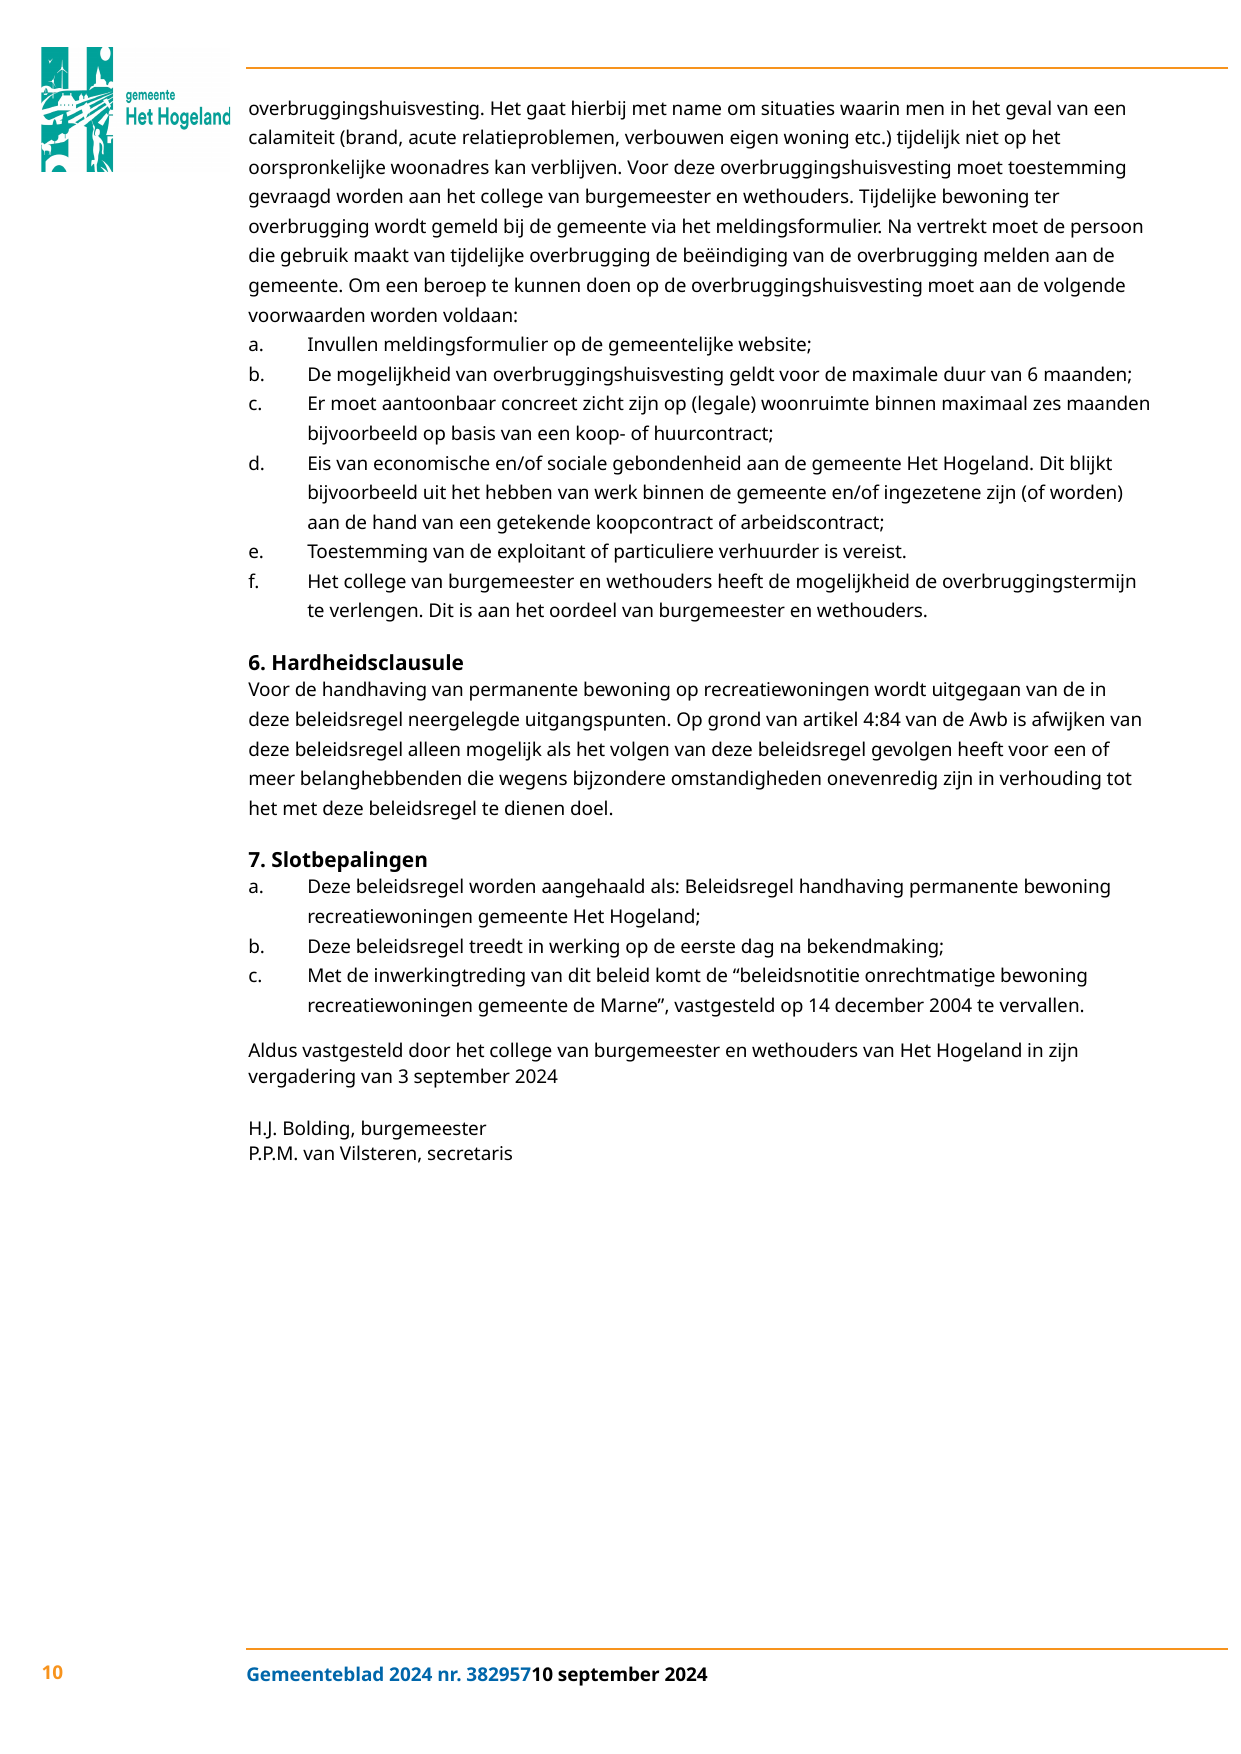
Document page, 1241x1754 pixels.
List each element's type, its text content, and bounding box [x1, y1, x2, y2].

list Deze beleidsregel treedt in werking op de eerste dag na bekendmaking; [248, 933, 1152, 959]
list De mogelijkheid van overbruggingshuisvesting geldt voor de maximale duur van 6 maanden; [248, 361, 1152, 387]
list Toestemming van de exploitant of particuliere verhuurder is vereist. [248, 538, 1152, 564]
text Voor de handhaving van permanente bewoning op recreatiewoningen wordt uitgegaan van de in deze beleidsregel neergelegde uitgangspunten. Op grond van artikel 4:84 van de Awb is afwijken van deze beleidsregel alleen mogelijk als het volgen van deze beleidsregel gevolgen heeft voor een of meer belanghebbenden die wegens bijzondere omstandigheden onevenredig zijn in verhouding tot het met deze beleidsregel te dienen doel. [248, 677, 1152, 821]
picture [41, 47, 231, 172]
list Het college van burgemeester en wethouders heeft de mogelijkheid de overbruggingstermijn te verlengen. Dit is aan het oordeel van burgemeester en wethouders. [248, 568, 1152, 623]
text overbruggingshuisvesting. Het gaat hierbij met name om situaties waarin men in het geval van een calamiteit (brand, acute relatieproblemen, verbouwen eigen woning etc.) tijdelijk niet op het oorspronkelijke woonadres kan verblijven. Voor deze overbruggingshuisvesting moet toestemming gevraagd worden aan het college van burgemeester en wethouders. Tijdelijke bewoning ter overbrugging wordt gemeld bij de gemeente via het meldingsformulier. Na vertrekt moet de persoon die gebruik maakt van tijdelijke overbrugging de beëindiging van de overbrugging melden aan de gemeente. Om een beroep te kunnen doen op de overbruggingshuisvesting moet aan de volgende voorwaarden worden voldaan: [248, 95, 1152, 328]
text P.P.M. van Vilsteren, secretaris [248, 1141, 1152, 1166]
list Deze beleidsregel worden aangehaald als: Beleidsregel handhaving permanente bewoning recreatiewoningen gemeente Het Hogeland; [248, 874, 1152, 929]
list Met de inwerkingtreding van dit beleid komt de “beleidsnotitie onrechtmatige bewoning recreatiewoningen gemeente de Marne”, vastgesteld op 14 december 2004 te vervallen. [248, 962, 1152, 1018]
text 6. Hardheidsclausule [248, 648, 1152, 677]
text 7. Slotbepalingen [248, 845, 1152, 874]
list Eis van economische en/of sociale gebondenheid aan de gemeente Het Hogeland. Dit blijkt bijvoorbeeld uit het hebben van werk binnen de gemeente en/of ingezetene zijn (of worden) aan de hand van een getekende koopcontract of arbeidscontract; [248, 450, 1152, 535]
text H.J. Bolding, burgemeester [248, 1115, 1152, 1141]
list Invullen meldingsformulier op de gemeentelijke website; [248, 331, 1152, 357]
text Aldus vastgesteld door het college van burgemeester en wethouders van Het Hogeland in zijn vergadering van 3 september 2024 [248, 1038, 1152, 1089]
list Er moet aantoonbaar concreet zicht zijn op (legale) woonruimte binnen maximaal zes maanden bijvoorbeeld op basis van een koop- of huurcontract; [248, 391, 1152, 446]
